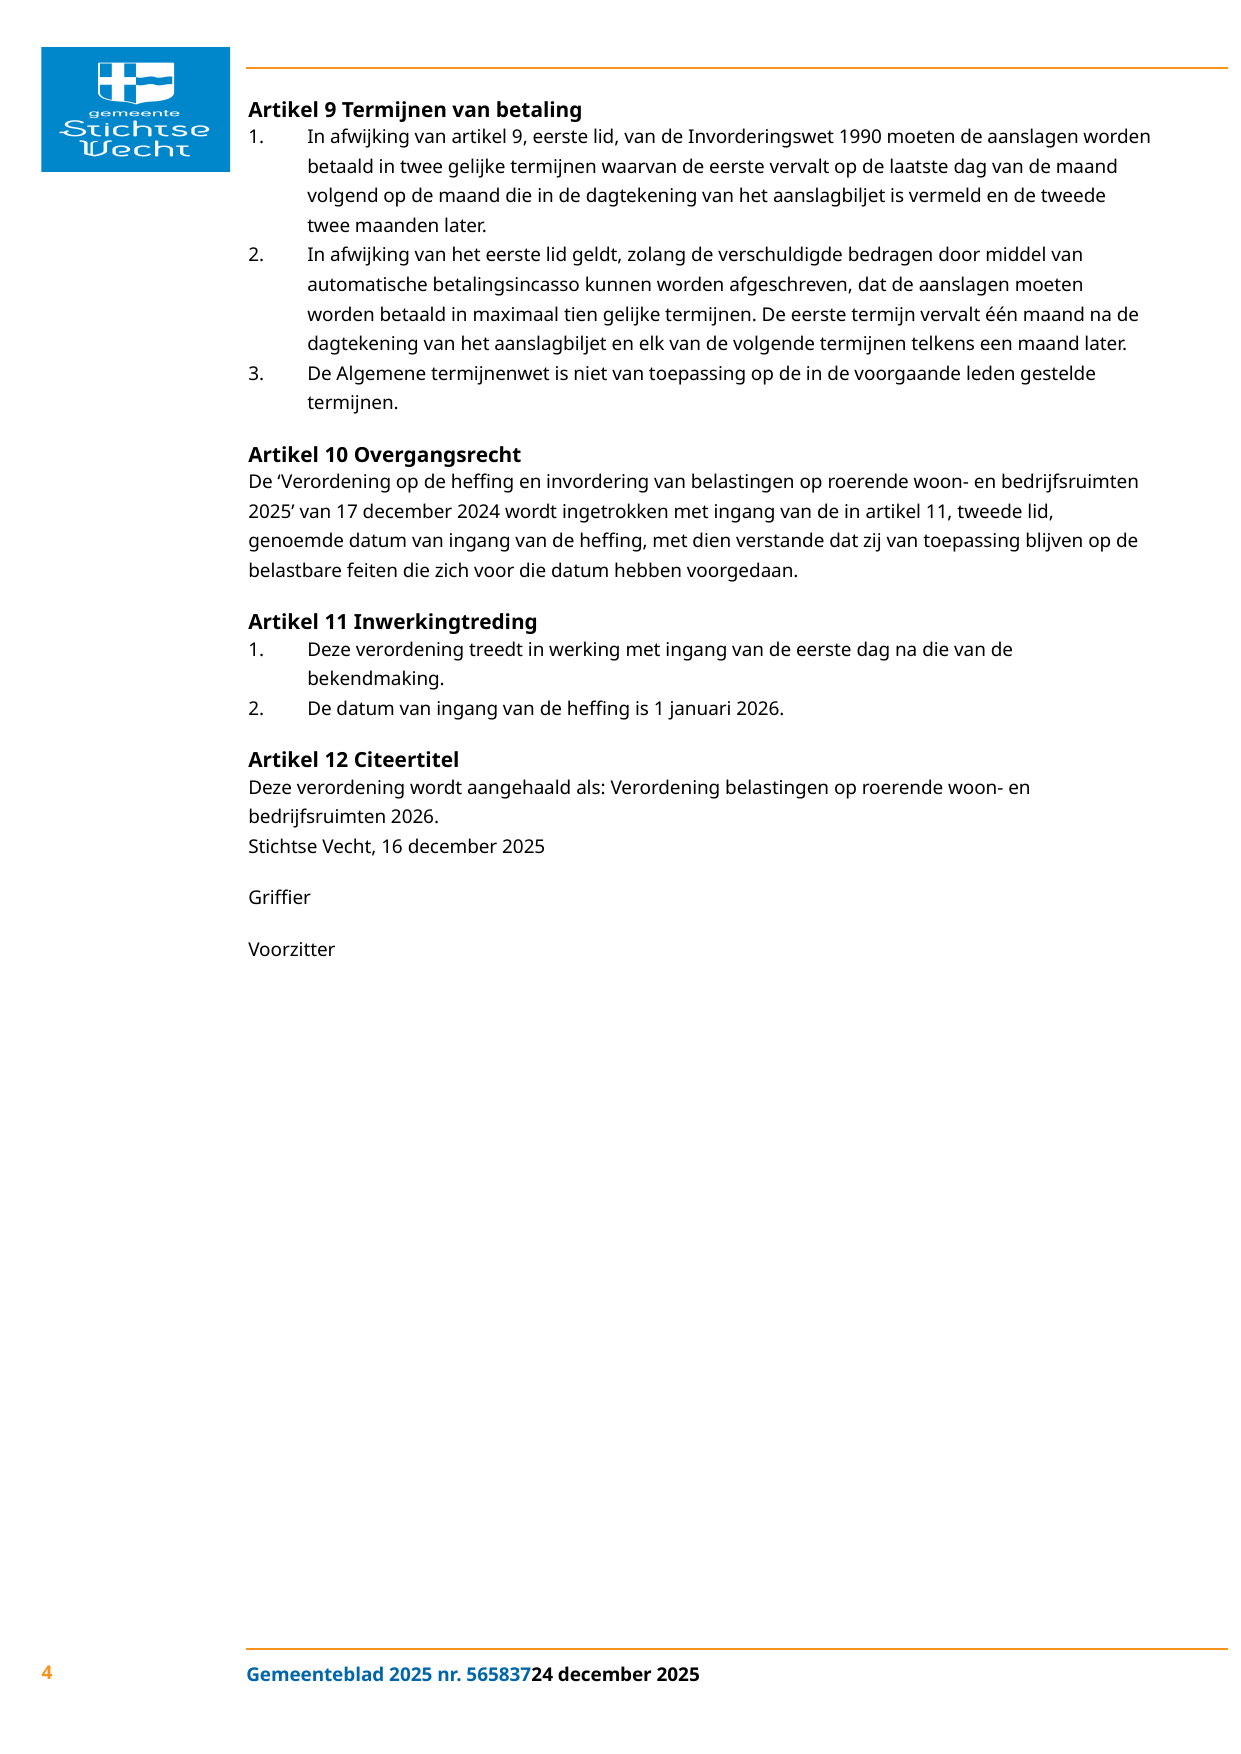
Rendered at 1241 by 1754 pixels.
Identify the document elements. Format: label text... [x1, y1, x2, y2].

text Deze verordening wordt aangehaald als: Verordening belastingen op roerende woon- en bedrijfsruimten 2026. [248, 774, 1152, 829]
text Artikel 9 Termijnen van betaling [248, 95, 1152, 123]
picture [137, 63, 174, 103]
text De ‘Verordening op de heffing en invordering van belastingen op roerende woon- en bedrijfsruimten 2025’ van 17 december 2024 wordt ingetrokken met ingang van de in artikel 11, tweede lid, genoemde datum van ingang van de heffing, met dien verstande dat zij van toepassing blijven op de belastbare feiten die zich voor die datum hebben voorgedaan. [248, 468, 1152, 583]
text Artikel 12 Citeertitel [248, 746, 1152, 774]
list In afwijking van artikel 9, eerste lid, van de Invorderingswet 1990 moeten de aanslagen worden betaald in twee gelijke termijnen waarvan de eerste vervalt op de laatste dag van de maand volgend op de maand die in de dagtekening van het aanslagbiljet is vermeld en de tweede twee maanden later. [248, 123, 1152, 238]
list Deze verordening treedt in werking met ingang van de eerste dag na die van de bekendmaking. [248, 636, 1152, 691]
text Artikel 11 Inwerkingtreding [248, 607, 1152, 636]
list De Algemene termijnenwet is niet van toepassing op de in de voorgaande leden gestelde termijnen. [248, 360, 1152, 415]
list In afwijking van het eerste lid geldt, zolang de verschuldigde bedragen door middel van automatische betalingsincasso kunnen worden afgeschreven, dat de aanslagen moeten worden betaald in maximaal tien gelijke termijnen. De eerste termijn vervalt één maand na de dagtekening van het aanslagbiljet en elk van de volgende termijnen telkens een maand later. [248, 242, 1152, 356]
picture [99, 63, 135, 101]
text Griffier [248, 884, 1152, 910]
list De datum van ingang van de heffing is 1 januari 2026. [248, 695, 1152, 721]
text Artikel 10 Overgangsrecht [248, 440, 1152, 468]
text Stichtse Vecht, 16 december 2025 [248, 833, 1152, 859]
text Voorzitter [248, 936, 1152, 962]
